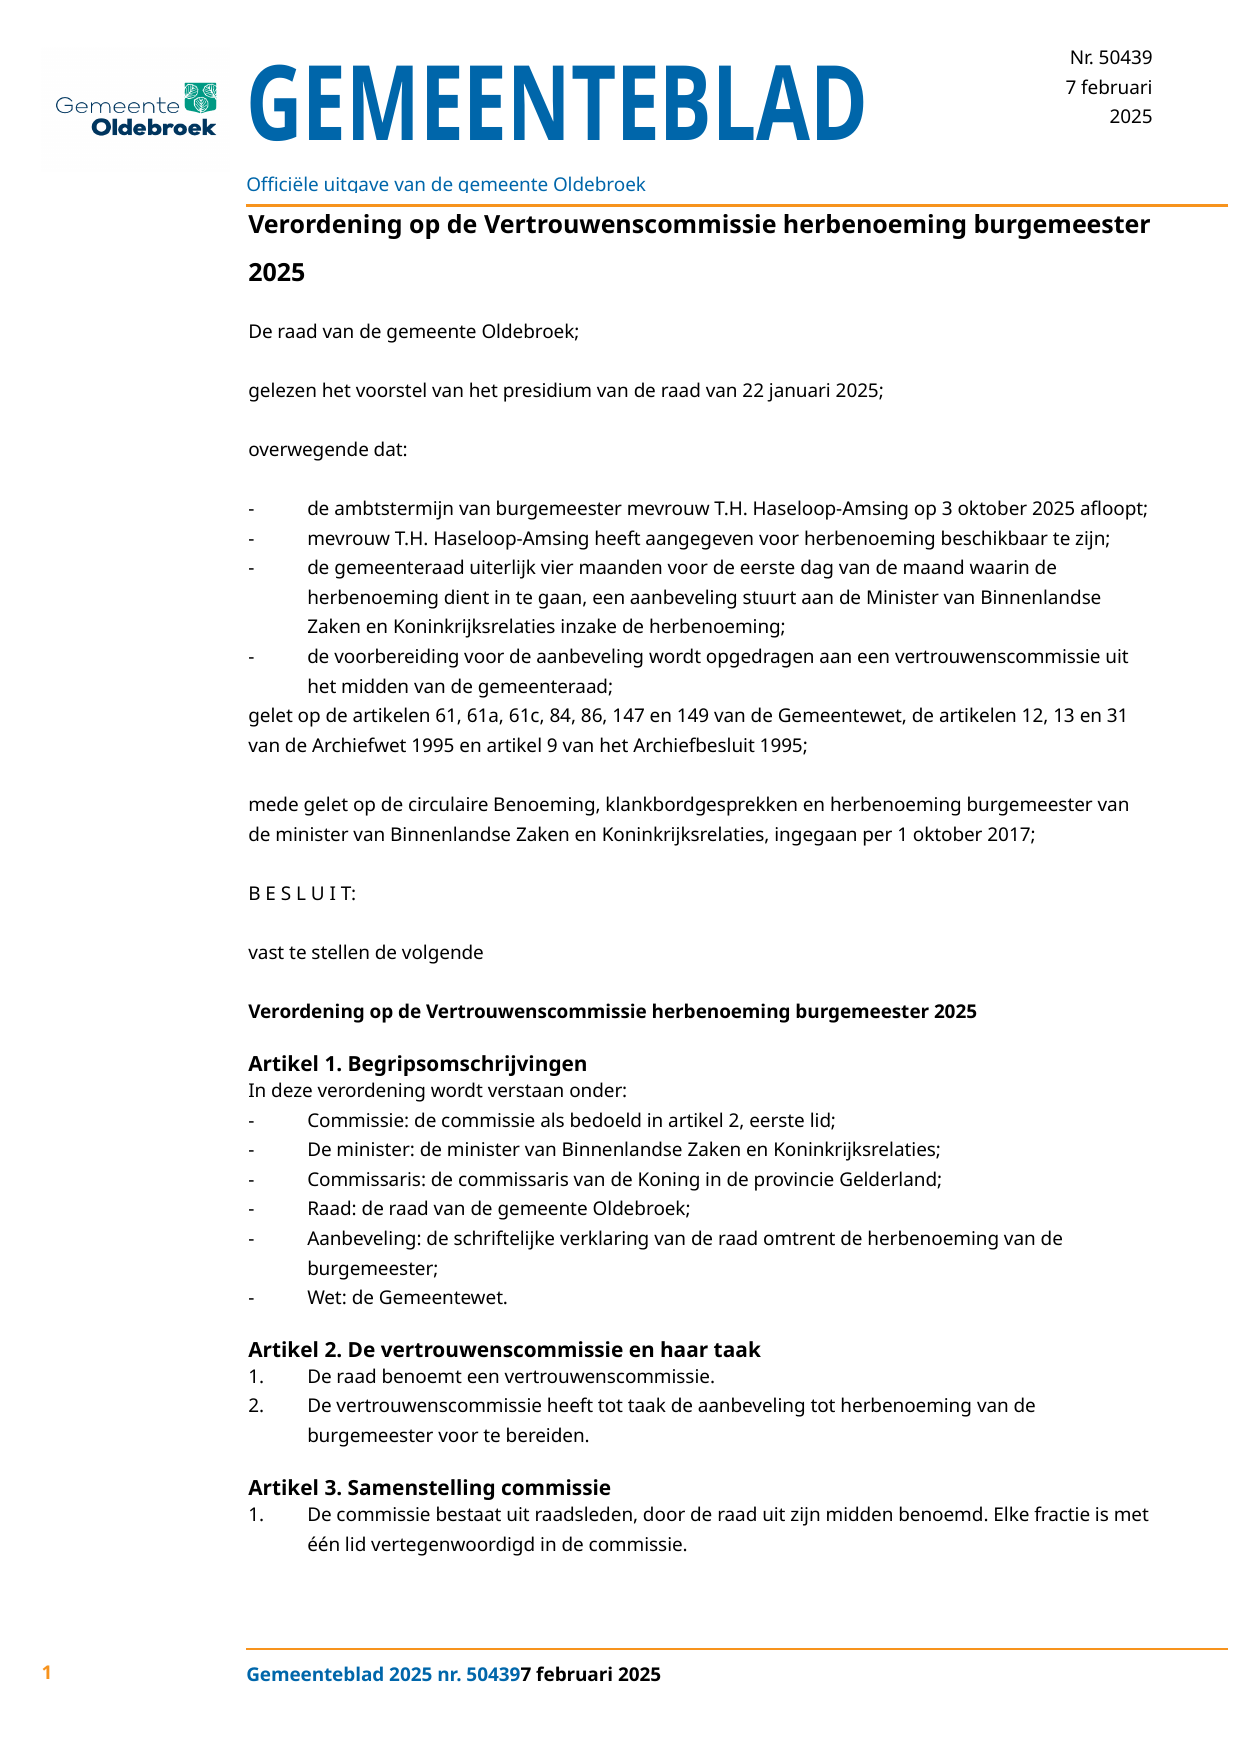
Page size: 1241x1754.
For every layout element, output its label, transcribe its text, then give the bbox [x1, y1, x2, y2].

list de voorbereiding voor de aanbeveling wordt opgedragen aan een vertrouwenscommissie uit het midden van de gemeenteraad; [248, 643, 1152, 699]
list Commissie: de commissie als bedoeld in artikel 2, eerste lid; [248, 1107, 1152, 1132]
list Commissaris: de commissaris van de Koning in de provincie Gelderland; [248, 1166, 1152, 1192]
list mevrouw T.H. Haseloop-Amsing heeft aangegeven voor herbenoeming beschikbaar te zijn; [248, 525, 1152, 551]
text Verordening op de Vertrouwenscommissie herbenoeming burgemeester 2025 [248, 207, 1152, 288]
text Artikel 3. Samenstelling commissie [248, 1473, 1152, 1501]
list de ambtstermijn van burgemeester mevrouw T.H. Haseloop-Amsing op 3 oktober 2025 afloopt; [248, 495, 1152, 521]
list de gemeenteraad uiterlijk vier maanden voor de eerste dag van de maand waarin de herbenoeming dient in te gaan, een aanbeveling stuurt aan de Minister van Binnenlandse Zaken en Koninkrijksrelaties inzake de herbenoeming; [248, 554, 1152, 639]
list Aanbeveling: de schriftelijke verklaring van de raad omtrent de herbenoeming van de burgemeester; [248, 1225, 1152, 1280]
list Wet: de Gemeentewet. [248, 1284, 1152, 1310]
text De raad van de gemeente Oldebroek; [248, 318, 1152, 344]
text mede gelet op de circulaire Benoeming, klankbordgesprekken en herbenoeming burgemeester van de minister van Binnenlandse Zaken en Koninkrijksrelaties, ingegaan per 1 oktober 2017; [248, 791, 1152, 847]
list De commissie bestaat uit raadsleden, door de raad uit zijn midden benoemd. Elke fractie is met één lid vertegenwoordigd in de commissie. [248, 1501, 1152, 1556]
list Raad: de raad van de gemeente Oldebroek; [248, 1196, 1152, 1221]
text Artikel 2. De vertrouwenscommissie en haar taak [248, 1335, 1152, 1363]
list De raad benoemt een vertrouwenscommissie. [248, 1363, 1152, 1389]
list De minister: de minister van Binnenlandse Zaken en Koninkrijksrelaties; [248, 1136, 1152, 1162]
text overwegende dat: [248, 436, 1152, 462]
text Verordening op de Vertrouwenscommissie herbenoeming burgemeester 2025 [248, 998, 1152, 1024]
text B E S L U I T: [248, 880, 1152, 906]
text gelet op de artikelen 61, 61a, 61c, 84, 86, 147 en 149 van de Gemeentewet, de artikelen 12, 13 en 31 van de Archiefwet 1995 en artikel 9 van het Archiefbesluit 1995; [248, 702, 1152, 758]
text gelezen het voorstel van het presidium van de raad van 22 januari 2025; [248, 377, 1152, 403]
text vast te stellen de volgende [248, 939, 1152, 965]
list De vertrouwenscommissie heeft tot taak de aanbeveling tot herbenoeming van de burgemeester voor te bereiden. [248, 1393, 1152, 1448]
text Artikel 1. Begripsomschrijvingen [248, 1049, 1152, 1077]
text In deze verordening wordt verstaan onder: [248, 1077, 1152, 1103]
picture [41, 47, 231, 172]
